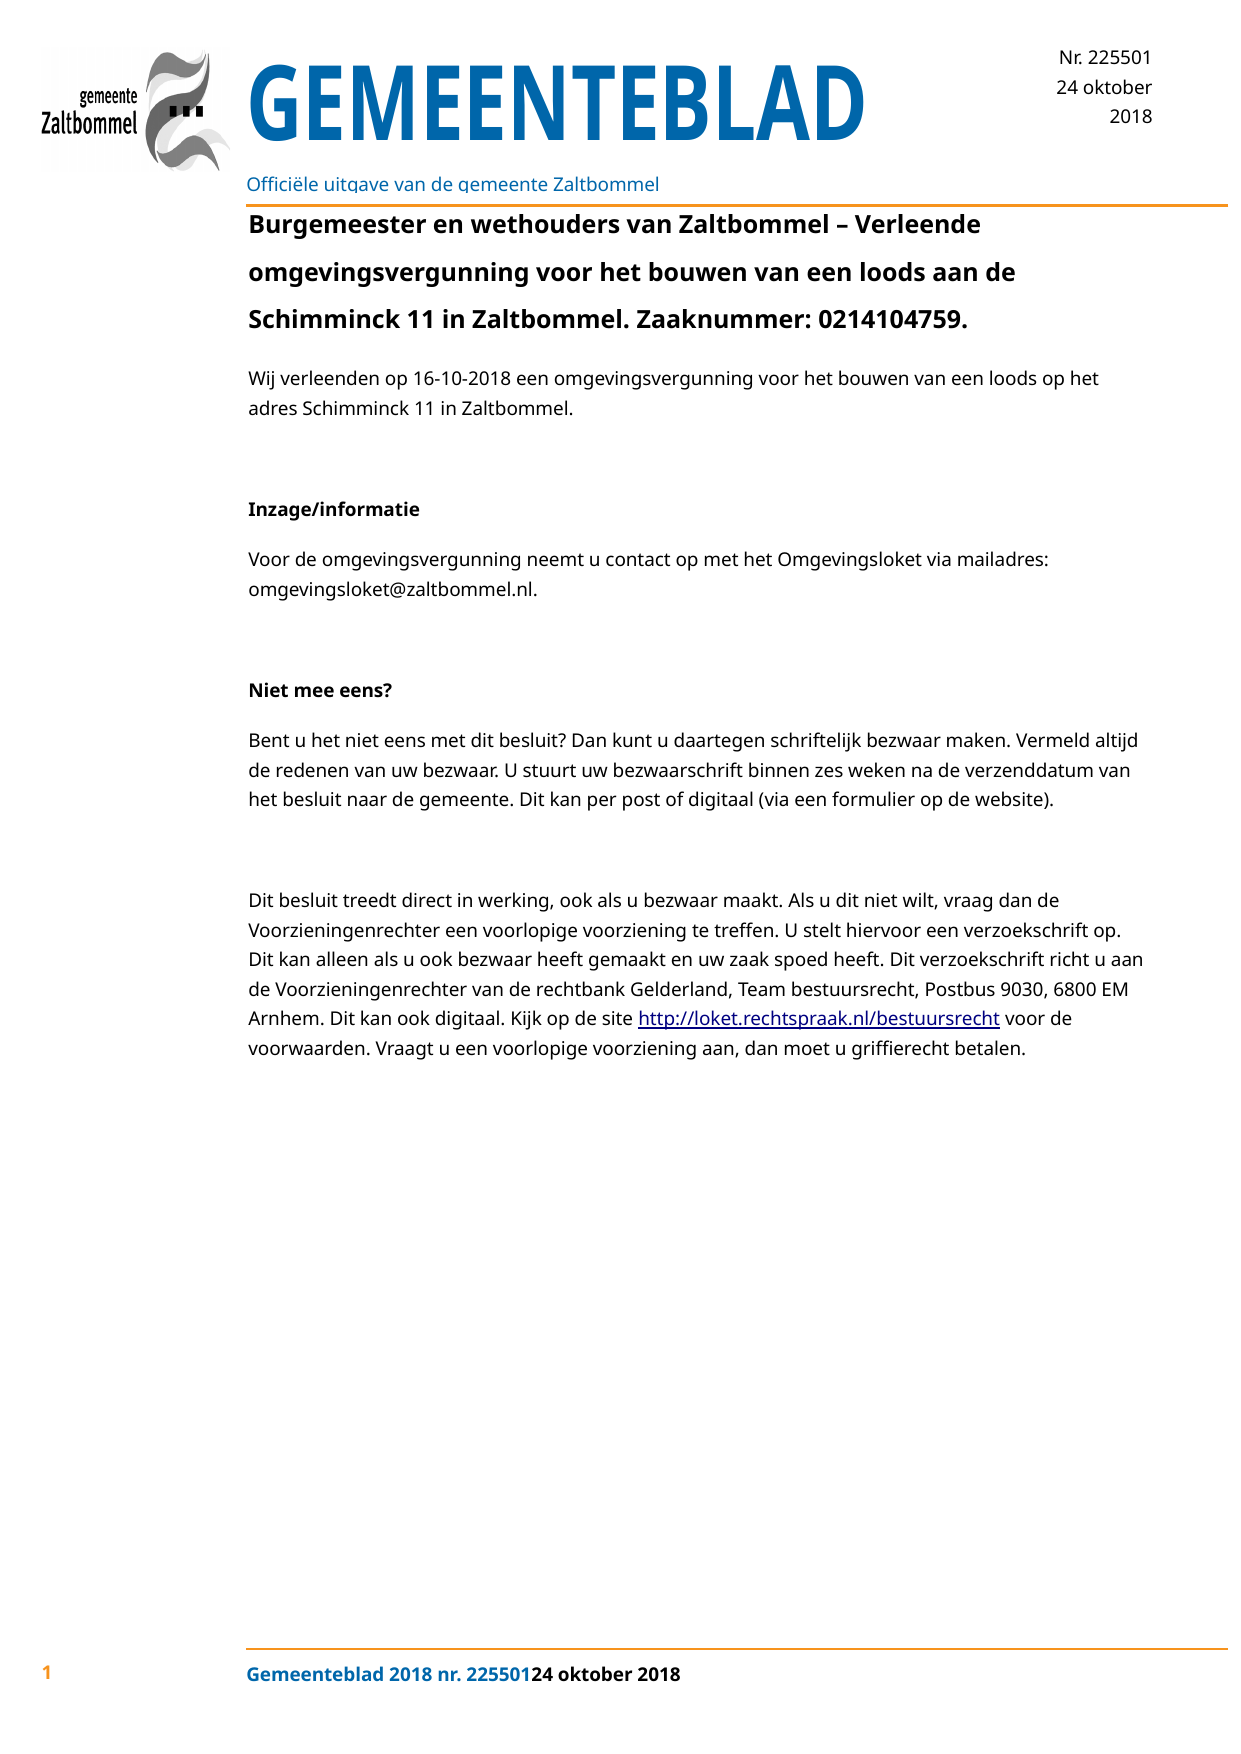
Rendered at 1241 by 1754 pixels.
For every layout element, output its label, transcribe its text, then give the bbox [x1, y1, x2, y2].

text Wij verleenden op 16-10-2018 een omgevingsvergunning voor het bouwen van een loods op het adres Schimminck 11 in Zaltbommel. [248, 366, 1152, 421]
text Niet mee eens? [248, 677, 1152, 702]
picture [41, 47, 231, 172]
text Burgemeester en wethouders van Zaltbommel – Verleende omgevingsvergunning voor het bouwen van een loods aan de Schimminck 11 in Zaltbommel. Zaaknummer: 0214104759. [248, 207, 1152, 336]
text Voor de omgevingsvergunning neemt u contact op met het Omgevingsloket via mailadres: omgevingsloket@zaltbommel.nl. [248, 546, 1152, 602]
text Bent u het niet eens met dit besluit? Dan kunt u daartegen schriftelijk bezwaar maken. Vermeld altijd de redenen van uw bezwaar. U stuurt uw bezwaarschrift binnen zes weken na de verzenddatum van het besluit naar de gemeente. Dit kan per post of digitaal (via een formulier op de website). [248, 727, 1152, 812]
text Inzage/informatie [248, 496, 1152, 522]
text Dit besluit treedt direct in werking, ook als u bezwaar maakt. Als u dit niet wilt, vraag dan de Voorzieningenrechter een voorlopige voorziening te treffen. U stelt hiervoor een verzoekschrift op. Dit kan alleen als u ook bezwaar heeft gemaakt en uw zaak spoed heeft. Dit verzoekschrift richt u aan de Voorzieningenrechter van de rechtbank Gelderland, Team bestuursrecht, Postbus 9030, 6800 EM Arnhem. Dit kan ook digitaal. Kijk op de site http://loket.rechtspraak.nl/bestuursrecht voor de voorwaarden. Vraagt u een voorlopige voorziening aan, dan moet u griffierecht betalen. [248, 887, 1152, 1061]
